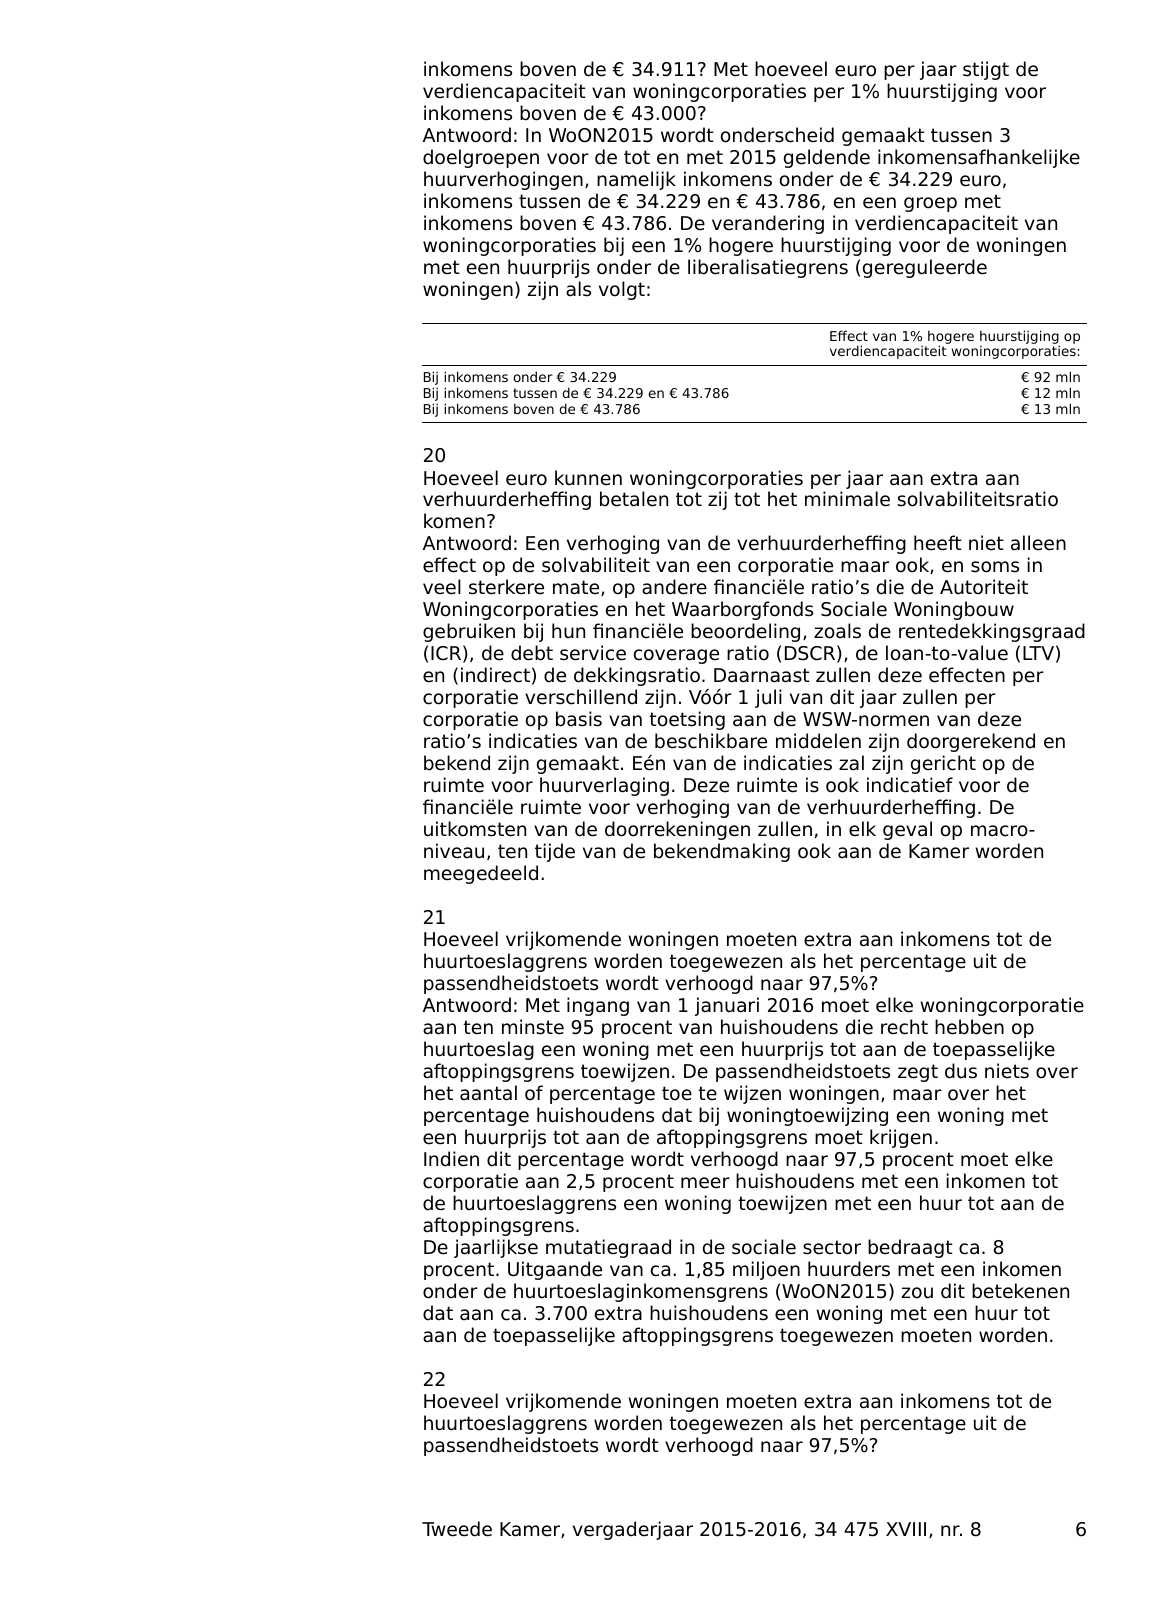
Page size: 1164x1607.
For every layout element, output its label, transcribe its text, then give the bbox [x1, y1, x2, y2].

text Hoeveel vrijkomende woningen moeten extra aan inkomens tot de huurtoeslaggrens worden toegewezen als het percentage uit de passendheidstoets wordt verhoogd naar 97,5%? [422, 929, 1087, 995]
text Hoeveel euro kunnen woningcorporaties per jaar aan extra aan verhuurderheffing betalen tot zij tot het minimale solvabiliteitsratio komen? [422, 467, 1087, 533]
table_cell € 12 mln [779, 386, 1087, 402]
text 21 [422, 907, 1087, 929]
table_header Effect van 1% hogere huurstijging op verdiencapaciteit woningcorporaties: [779, 324, 1087, 364]
text Antwoord: In WoON2015 wordt onderscheid gemaakt tussen 3 doelgroepen voor de tot en met 2015 geldende inkomensafhankelijke huurverhogingen, namelijk inkomens onder de € 34.229 euro, inkomens tussen de € 34.229 en € 43.786, en een groep met inkomens boven € 43.786. De verandering in verdiencapaciteit van woningcorporaties bij een 1% hogere huurstijging voor de woningen met een huurprijs onder de liberalisatiegrens (gereguleerde woningen) zijn als volgt: [422, 125, 1087, 301]
table_cell Bij inkomens onder € 34.229 [422, 366, 778, 386]
table_header [422, 324, 778, 364]
text inkomens boven de € 34.911? Met hoeveel euro per jaar stijgt de verdiencapaciteit van woningcorporaties per 1% huurstijging voor inkomens boven de € 43.000? [422, 59, 1087, 125]
text De jaarlijkse mutatiegraad in de sociale sector bedraagt ca. 8 procent. Uitgaande van ca. 1,85 miljoen huurders met een inkomen onder de huurtoeslaginkomensgrens (WoON2015) zou dit betekenen dat aan ca. 3.700 extra huishoudens een woning met een huur tot aan de toepasselijke aftoppingsgrens toegewezen moeten worden. [422, 1237, 1087, 1347]
table_cell Bij inkomens tussen de € 34.229 en € 43.786 [422, 386, 778, 402]
text Indien dit percentage wordt verhoogd naar 97,5 procent moet elke corporatie aan 2,5 procent meer huishoudens met een inkomen tot de huurtoeslaggrens een woning toewijzen met een huur tot aan de aftoppingsgrens. [422, 1149, 1087, 1237]
table_cell € 92 mln [779, 366, 1087, 386]
table_cell Bij inkomens boven de € 43.786 [422, 402, 778, 422]
text Antwoord: Een verhoging van de verhuurderheffing heeft niet alleen effect op de solvabiliteit van een corporatie maar ook, en soms in veel sterkere mate, op andere financiële ratio’s die de Autoriteit Woningcorporaties en het Waarborgfonds Sociale Woningbouw gebruiken bij hun financiële beoordeling, zoals de rentedekkingsgraad (ICR), de debt service coverage ratio (DSCR), de loan-to-value (LTV) en (indirect) de dekkingsratio. Daarnaast zullen deze effecten per corporatie verschillend zijn. Vóór 1 juli van dit jaar zullen per corporatie op basis van toetsing aan de WSW-normen van deze ratio’s indicaties van de beschikbare middelen zijn doorgerekend en bekend zijn gemaakt. Eén van de indicaties zal zijn gericht op de ruimte voor huurverlaging. Deze ruimte is ook indicatief voor de financiële ruimte voor verhoging van de verhuurderheffing. De uitkomsten van de doorrekeningen zullen, in elk geval op macro-niveau, ten tijde van de bekendmaking ook aan de Kamer worden meegedeeld. [422, 533, 1087, 885]
text 22 [422, 1369, 1087, 1391]
table_cell € 13 mln [779, 402, 1087, 422]
text 20 [422, 445, 1087, 467]
text Hoeveel vrijkomende woningen moeten extra aan inkomens tot de huurtoeslaggrens worden toegewezen als het percentage uit de passendheidstoets wordt verhoogd naar 97,5%? [422, 1391, 1087, 1457]
text Antwoord: Met ingang van 1 januari 2016 moet elke woningcorporatie aan ten minste 95 procent van huishoudens die recht hebben op huurtoeslag een woning met een huurprijs tot aan de toepasselijke aftoppingsgrens toewijzen. De passendheidstoets zegt dus niets over het aantal of percentage toe te wijzen woningen, maar over het percentage huishoudens dat bij woningtoewijzing een woning met een huurprijs tot aan de aftoppingsgrens moet krijgen. [422, 995, 1087, 1149]
